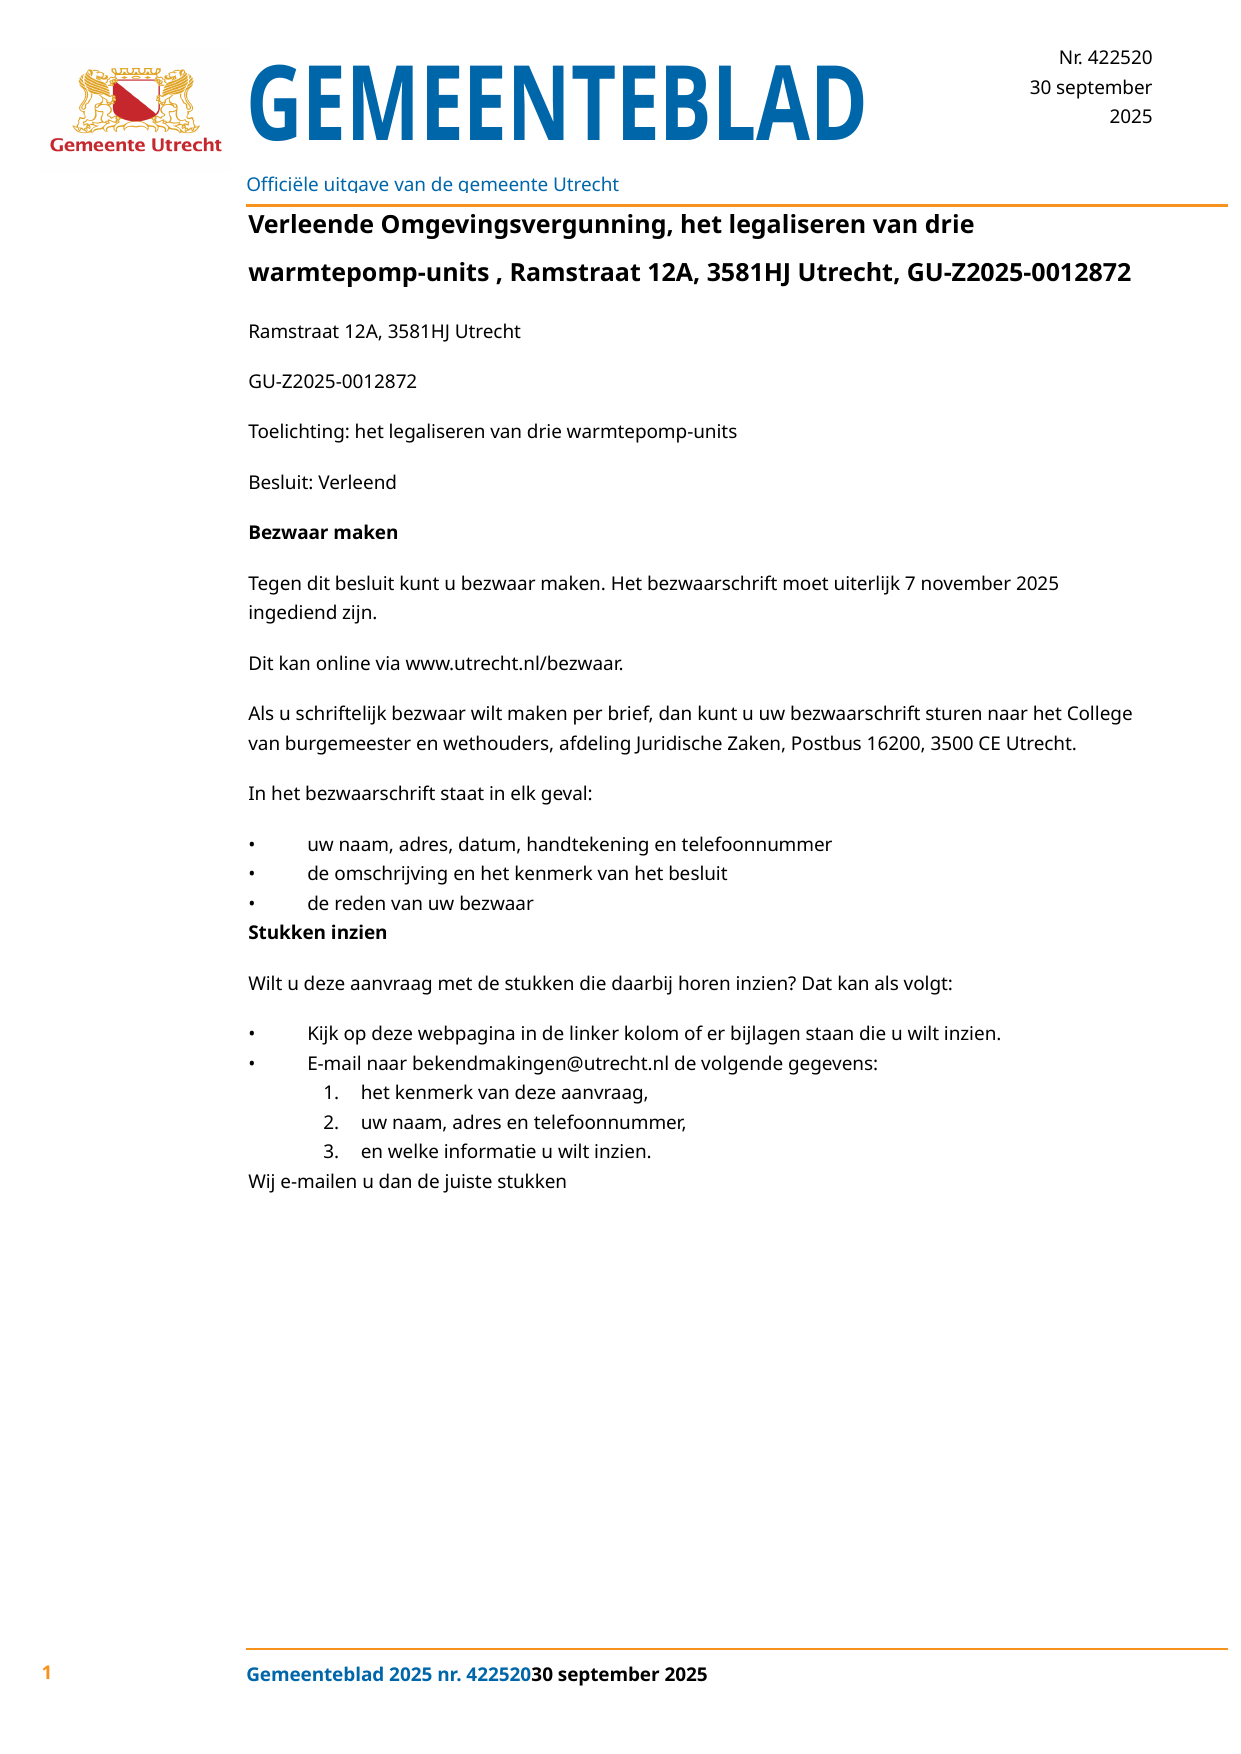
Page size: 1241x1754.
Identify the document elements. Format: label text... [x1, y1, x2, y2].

picture [41, 47, 231, 172]
list en welke informatie u wilt inzien. [323, 1139, 1152, 1164]
text In het bezwaarschrift staat in elk geval: [248, 780, 1152, 806]
text Wij e-mailen u dan de juiste stukken [248, 1168, 1152, 1194]
text Toelichting: het legaliseren van drie warmtepomp-units [248, 419, 1152, 444]
text Verleende Omgevingsvergunning, het legaliseren van drie warmtepomp-units , Ramstraat 12A, 3581HJ Utrecht, GU-Z2025-0012872 [248, 207, 1152, 288]
list de omschrijving en het kenmerk van het besluit [248, 860, 1152, 886]
text Dit kan online via www.utrecht.nl/bezwaar. [248, 650, 1152, 676]
list E-mail naar bekendmakingen@utrecht.nl de volgende gegevens: [248, 1050, 1152, 1076]
text Stukken inzien [248, 919, 1152, 945]
text Bezwaar maken [248, 519, 1152, 545]
list het kenmerk van deze aanvraag, [323, 1079, 1152, 1105]
text GU-Z2025-0012872 [248, 368, 1152, 394]
list uw naam, adres en telefoonnummer, [323, 1109, 1152, 1135]
text Besluit: Verleend [248, 469, 1152, 495]
text Tegen dit besluit kunt u bezwaar maken. Het bezwaarschrift moet uiterlijk 7 november 2025 ingediend zijn. [248, 570, 1152, 625]
text Ramstraat 12A, 3581HJ Utrecht [248, 318, 1152, 344]
list Kijk op deze webpagina in de linker kolom of er bijlagen staan die u wilt inzien. [248, 1020, 1152, 1046]
list uw naam, adres, datum, handtekening en telefoonnummer [248, 831, 1152, 857]
text Als u schriftelijk bezwaar wilt maken per brief, dan kunt u uw bezwaarschrift sturen naar het College van burgemeester en wethouders, afdeling Juridische Zaken, Postbus 16200, 3500 CE Utrecht. [248, 700, 1152, 756]
list de reden van uw bezwaar [248, 890, 1152, 916]
text Wilt u deze aanvraag met de stukken die daarbij horen inzien? Dat kan als volgt: [248, 970, 1152, 996]
